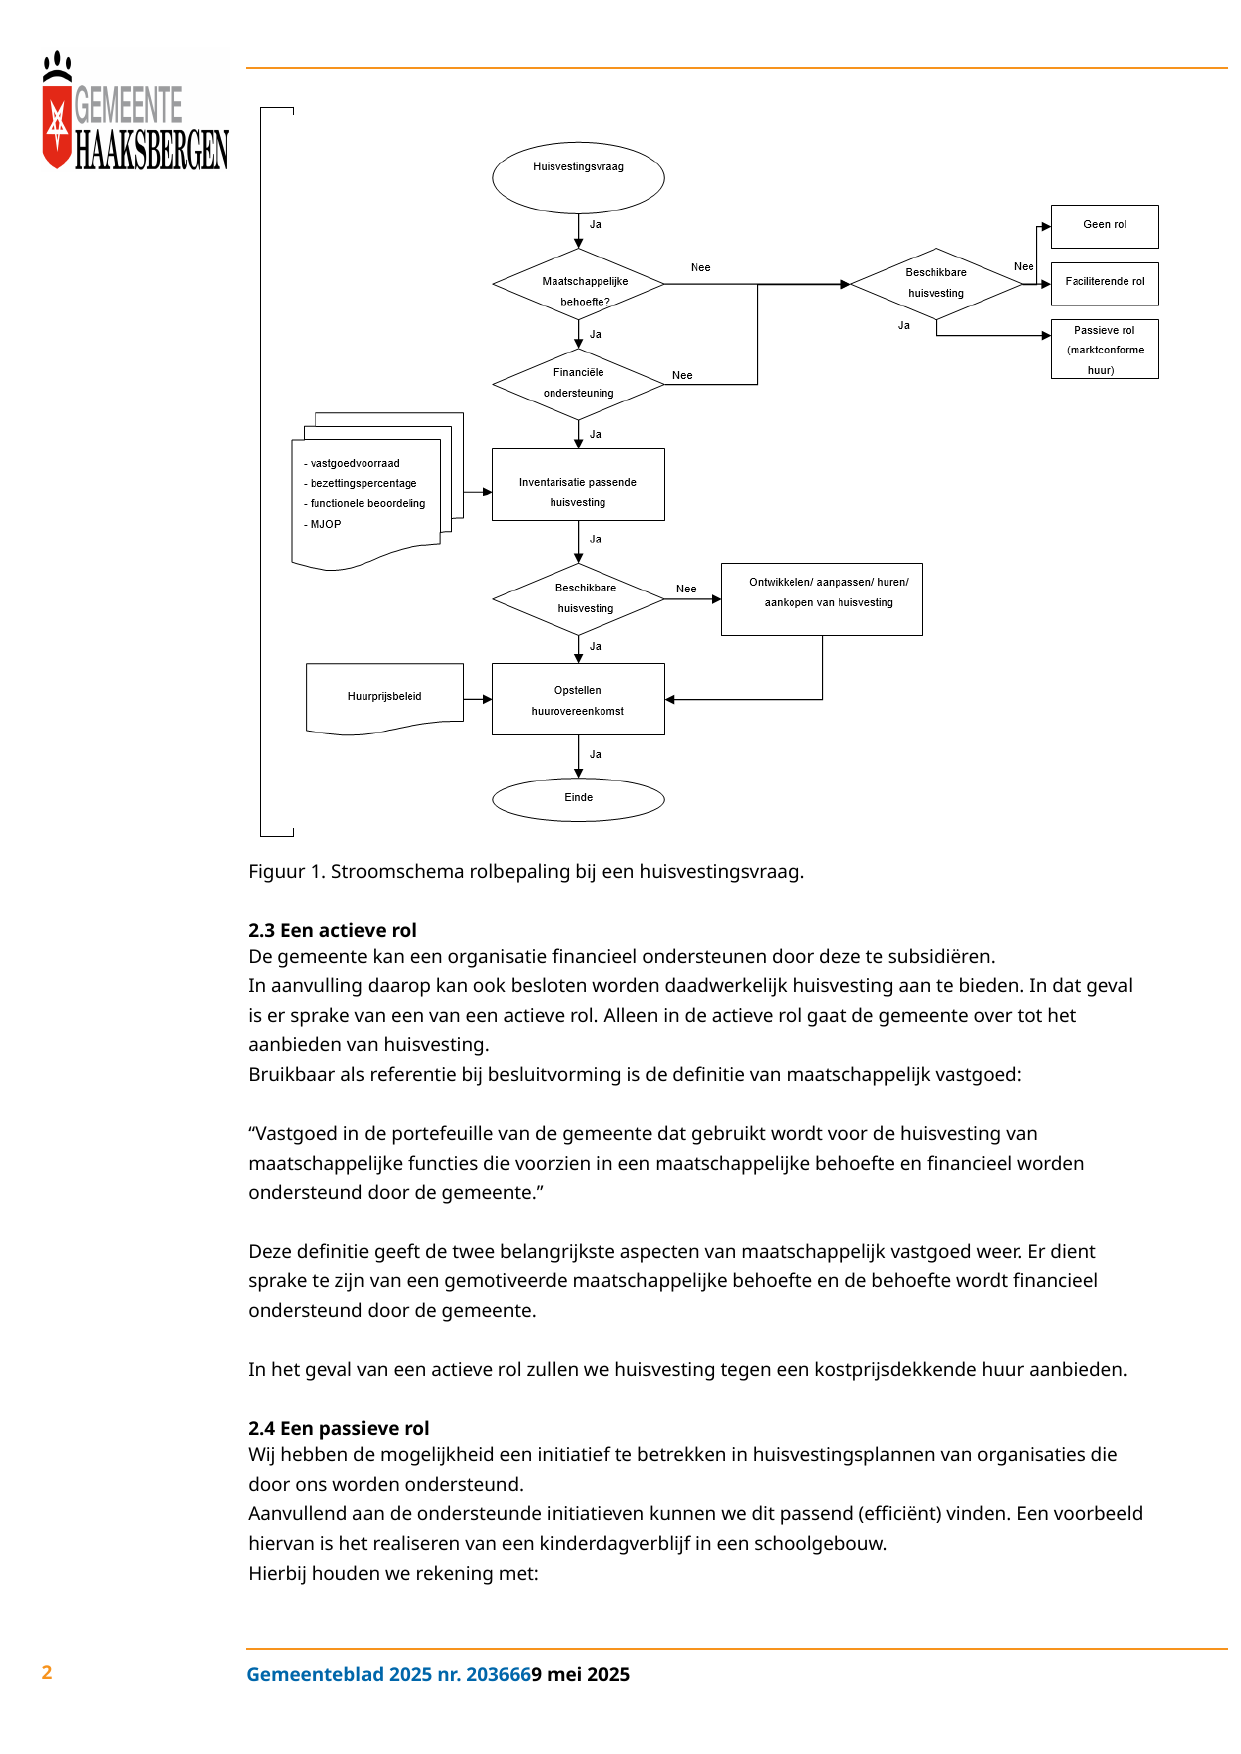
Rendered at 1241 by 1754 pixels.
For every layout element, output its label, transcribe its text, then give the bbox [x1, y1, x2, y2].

text Figuur 1. Stroomschema rolbepaling bij een huisvestingsvraag. [248, 858, 1152, 884]
text Bruikbaar als referentie bij besluitvorming is de definitie van maatschappelijk vastgoed: [248, 1061, 1152, 1087]
text In het geval van een actieve rol zullen we huisvesting tegen een kostprijsdekkende huur aanbieden. [248, 1356, 1152, 1382]
picture [268, 115, 1173, 828]
text De gemeente kan een organisatie financieel ondersteunen door deze te subsidiëren. [248, 943, 1152, 968]
text Aanvullend aan de ondersteunde initiatieven kunnen we dit passend (efficiënt) vinden. Een voorbeeld hiervan is het realiseren van een kinderdagverblijf in een schoolgebouw. [248, 1501, 1152, 1556]
text 2.3 Een actieve rol [248, 917, 1152, 943]
text 2.4 Een passieve rol [248, 1416, 1152, 1441]
table_header “Vastgoed in de portefeuille van de gemeente dat gebruikt wordt voor de huisvesting van maatschappelijke functies die voorzien in een maatschappelijke behoefte en financieel worden ondersteund door de gemeente.” [248, 1120, 1152, 1205]
text Wij hebben de mogelijkheid een initiatief te betrekken in huisvestingsplannen van organisaties die door ons worden ondersteund. [248, 1441, 1152, 1497]
text In aanvulling daarop kan ook besloten worden daadwerkelijk huisvesting aan te bieden. In dat geval is er sprake van een van een actieve rol. Alleen in de actieve rol gaat de gemeente over tot het aanbieden van huisvesting. [248, 972, 1152, 1057]
picture [41, 47, 231, 172]
text Hierbij houden we rekening met: [248, 1560, 1152, 1585]
text Deze definitie geeft de twee belangrijkste aspecten van maatschappelijk vastgoed weer. Er dient sprake te zijn van een gemotiveerde maatschappelijke behoefte en de behoefte wordt financieel ondersteund door de gemeente. [248, 1238, 1152, 1323]
